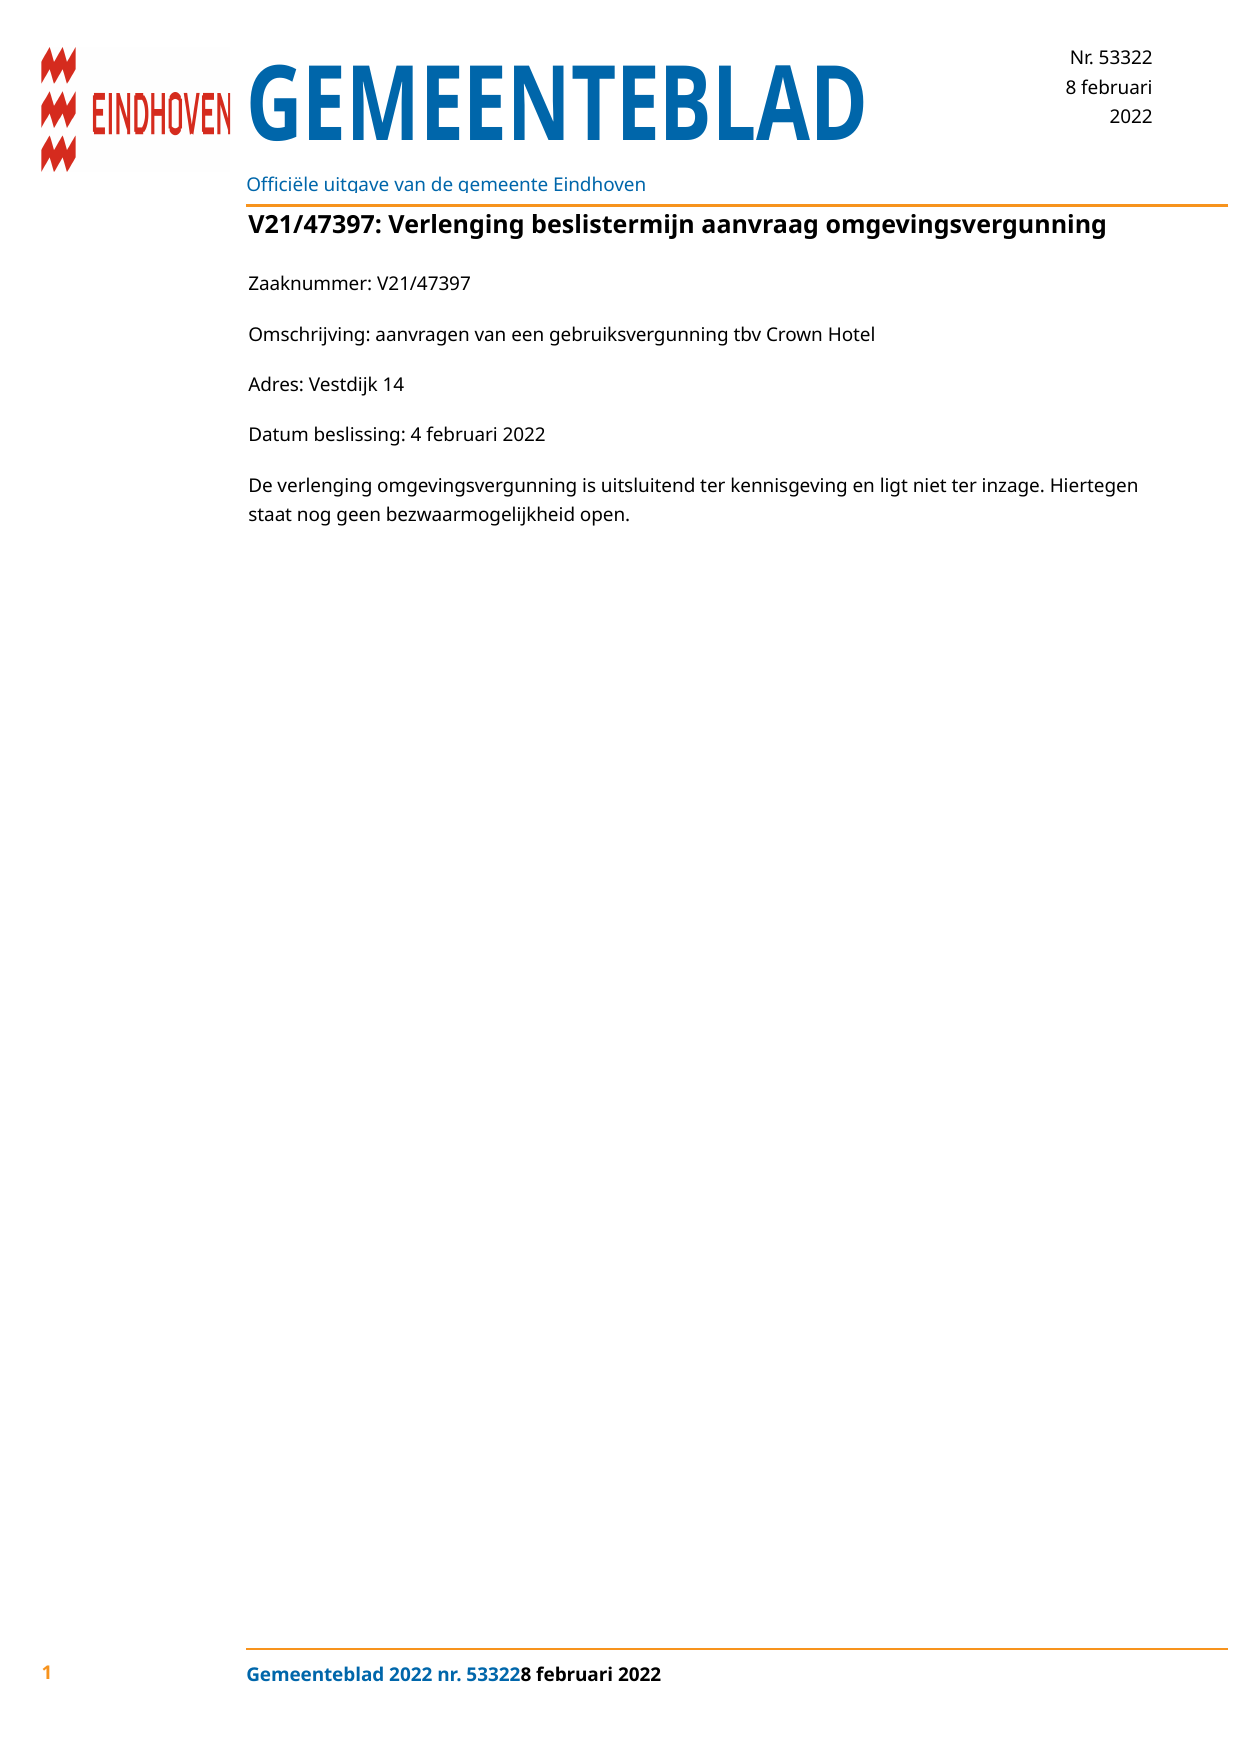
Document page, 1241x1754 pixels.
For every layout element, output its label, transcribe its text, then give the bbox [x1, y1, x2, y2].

text V21/47397: Verlenging beslistermijn aanvraag omgevingsvergunning [248, 207, 1152, 241]
text Zaaknummer: V21/47397 [248, 270, 1152, 296]
text Datum beslissing: 4 februari 2022 [248, 422, 1152, 447]
text De verlenging omgevingsvergunning is uitsluitend ter kennisgeving en ligt niet ter inzage. Hiertegen staat nog geen bezwaarmogelijkheid open. [248, 472, 1152, 527]
picture [41, 47, 231, 172]
text Omschrijving: aanvragen van een gebruiksvergunning tbv Crown Hotel [248, 321, 1152, 346]
text Adres: Vestdijk 14 [248, 371, 1152, 397]
